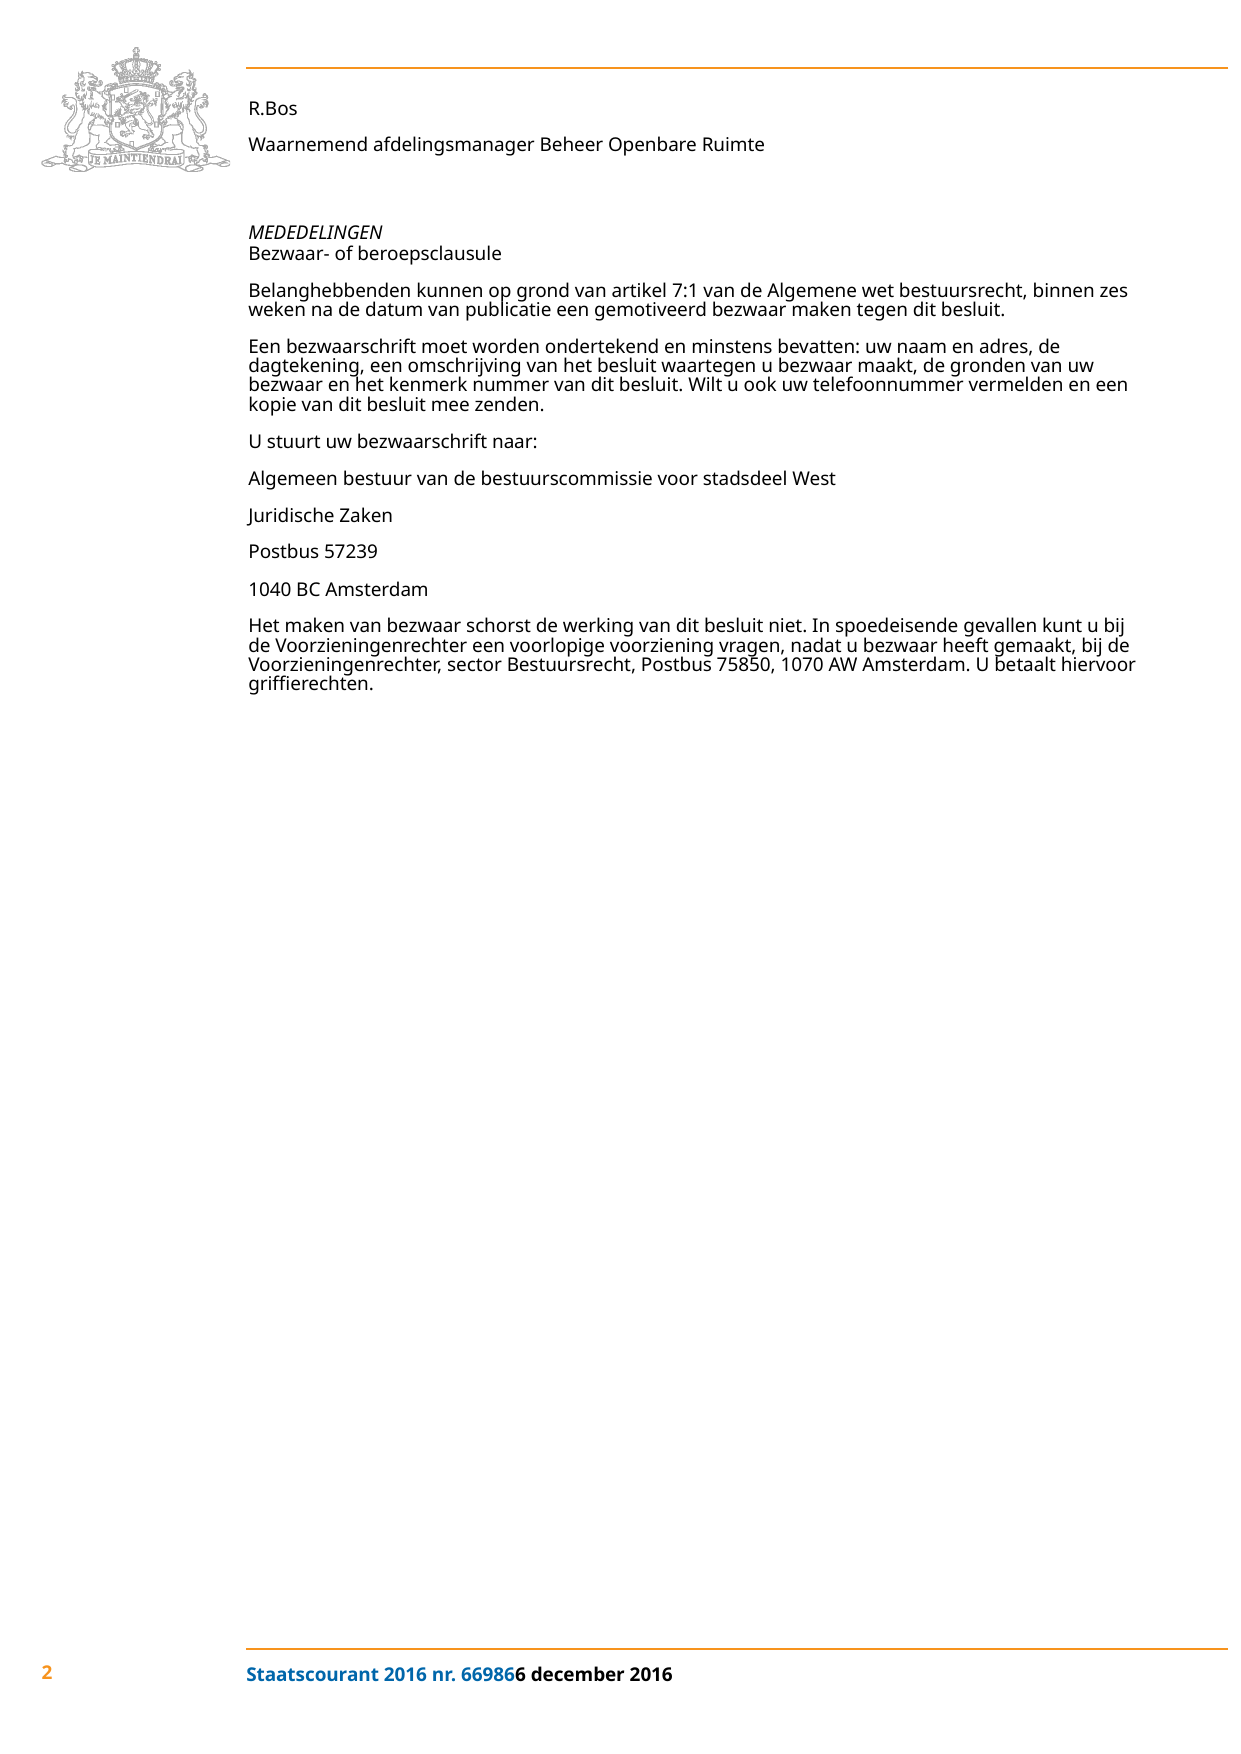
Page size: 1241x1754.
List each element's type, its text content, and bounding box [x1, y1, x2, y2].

text 1040 BC Amsterdam [248, 581, 1152, 600]
text Postbus 57239 [248, 543, 1152, 563]
text Juridische Zaken [248, 507, 1152, 526]
text Waarnemend afdelingsmanager Beheer Openbare Ruimte [248, 131, 1152, 157]
text Het maken van bezwaar schorst de werking van dit besluit niet. In spoedeisende gevallen kunt u bij de Voorzieningenrechter een voorlopige voorziening vragen, nadat u bezwaar heeft gemaakt, bij de Voorzieningenrechter, sector Bestuursrecht, Postbus 75850, 1070 AW Amsterdam. U betaalt hiervoor griffierechten. [248, 617, 1152, 694]
text Bezwaar- of beroepsclausule [248, 244, 1152, 264]
text U stuurt uw bezwaarschrift naar: [248, 433, 1152, 452]
text MEDEDELINGEN [248, 219, 1152, 244]
picture [41, 47, 231, 172]
text R.Bos [248, 95, 1152, 121]
text Algemeen bestuur van de bestuurscommissie voor stadsdeel West [248, 469, 1152, 489]
text Belanghebbenden kunnen op grond van artikel 7:1 van de Algemene wet bestuursrecht, binnen zes weken na de datum van publicatie een gemotiveerd bezwaar maken tegen dit besluit. [248, 282, 1152, 320]
text Een bezwaarschrift moet worden ondertekend en minstens bevatten: uw naam en adres, de dagtekening, een omschrijving van het besluit waartegen u bezwaar maakt, de gronden van uw bezwaar en het kenmerk nummer van dit besluit. Wilt u ook uw telefoonnummer vermelden en een kopie van dit besluit mee zenden. [248, 338, 1152, 415]
